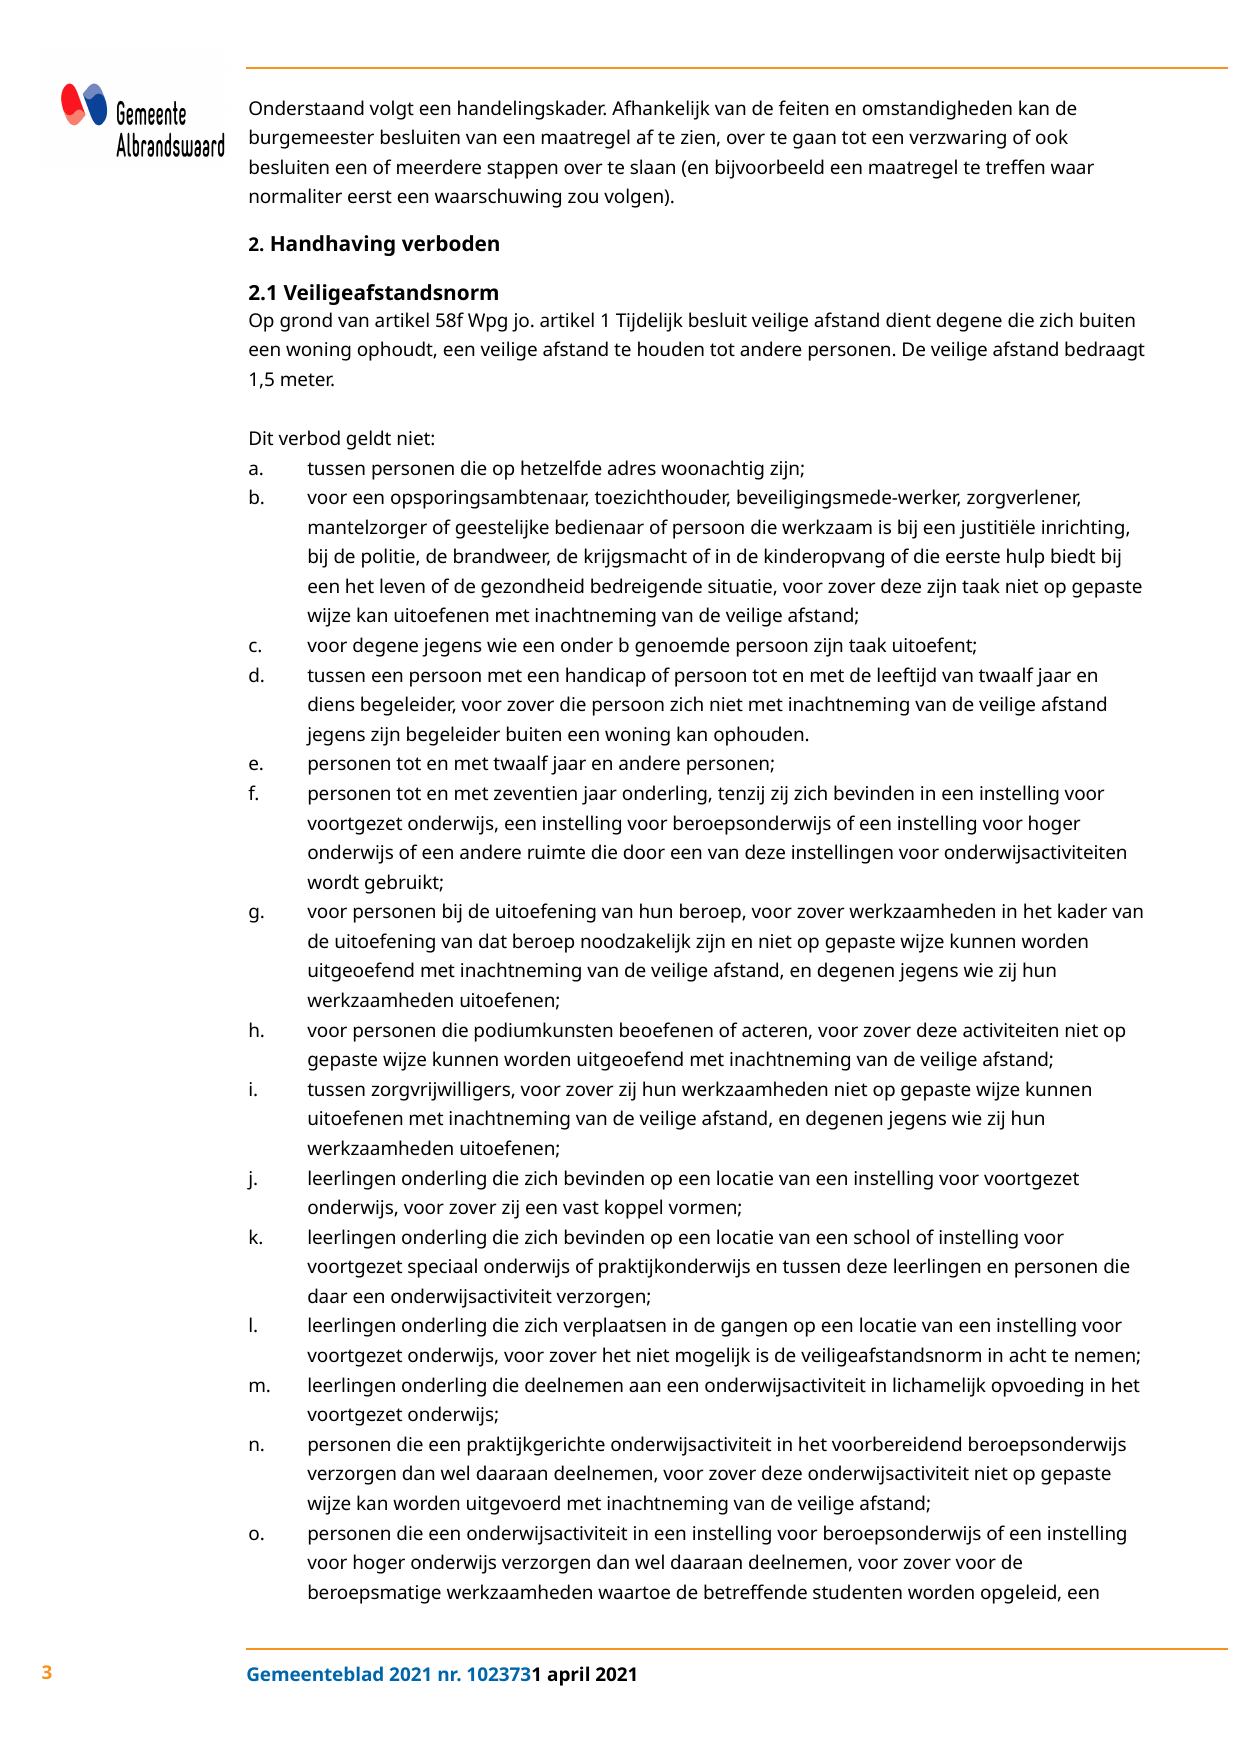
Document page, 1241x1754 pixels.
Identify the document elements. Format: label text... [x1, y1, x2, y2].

list leerlingen onderling die zich verplaatsen in de gangen op een locatie van een instelling voor voortgezet onderwijs, voor zover het niet mogelijk is de veiligeafstandsnorm in acht te nemen; [248, 1313, 1152, 1368]
list tussen personen die op hetzelfde adres woonachtig zijn; [248, 455, 1152, 481]
text 2.1 Veiligeafstandsnorm [248, 278, 1152, 307]
list personen die een onderwijsactiviteit in een instelling voor beroepsonderwijs of een instelling voor hoger onderwijs verzorgen dan wel daaraan deelnemen, voor zover voor de beroepsmatige werkzaamheden waartoe de betreffende studenten worden opgeleid, een [248, 1520, 1152, 1605]
list leerlingen onderling die zich bevinden op een locatie van een school of instelling voor voortgezet speciaal onderwijs of praktijkonderwijs en tussen deze leerlingen en personen die daar een onderwijsactiviteit verzorgen; [248, 1224, 1152, 1309]
list voor een opsporingsambtenaar, toezichthouder, beveiligingsmede-werker, zorgverlener, mantelzorger of geestelijke bedienaar of persoon die werkzaam is bij een justitiële inrichting, bij de politie, de brandweer, de krijgsmacht of in de kinderopvang of die eerste hulp biedt bij een het leven of de gezondheid bedreigende situatie, voor zover deze zijn taak niet op gepaste wijze kan uitoefenen met inachtneming van de veilige afstand; [248, 484, 1152, 628]
picture [41, 47, 231, 172]
list leerlingen onderling die deelnemen aan een onderwijsactiviteit in lichamelijk opvoeding in het voortgezet onderwijs; [248, 1372, 1152, 1427]
list personen die een praktijkgerichte onderwijsactiviteit in het voorbereidend beroepsonderwijs verzorgen dan wel daaraan deelnemen, voor zover deze onderwijsactiviteit niet op gepaste wijze kan worden uitgevoerd met inachtneming van de veilige afstand; [248, 1431, 1152, 1516]
text Dit verbod geldt niet: [248, 425, 1152, 451]
list tussen zorgvrijwilligers, voor zover zij hun werkzaamheden niet op gepaste wijze kunnen uitoefenen met inachtneming van de veilige afstand, en degenen jegens wie zij hun werkzaamheden uitoefenen; [248, 1076, 1152, 1161]
text Onderstaand volgt een handelingskader. Afhankelijk van de feiten en omstandigheden kan de burgemeester besluiten van een maatregel af te zien, over te gaan tot een verzwaring of ook besluiten een of meerdere stappen over te slaan (en bijvoorbeeld een maatregel te treffen waar normaliter eerst een waarschuwing zou volgen). [248, 95, 1152, 209]
list voor personen bij de uitoefening van hun beroep, voor zover werkzaamheden in het kader van de uitoefening van dat beroep noodzakelijk zijn en niet op gepaste wijze kunnen worden uitgeoefend met inachtneming van de veilige afstand, en degenen jegens wie zij hun werkzaamheden uitoefenen; [248, 898, 1152, 1013]
list tussen een persoon met een handicap of persoon tot en met de leeftijd van twaalf jaar en diens begeleider, voor zover die persoon zich niet met inachtneming van de veilige afstand jegens zijn begeleider buiten een woning kan ophouden. [248, 662, 1152, 747]
text 2. Handhaving verboden [248, 229, 1152, 258]
list personen tot en met zeventien jaar onderling, tenzij zij zich bevinden in een instelling voor voortgezet onderwijs, een instelling voor beroepsonderwijs of een instelling voor hoger onderwijs of een andere ruimte die door een van deze instellingen voor onderwijsactiviteiten wordt gebruikt; [248, 780, 1152, 895]
list personen tot en met twaalf jaar en andere personen; [248, 751, 1152, 776]
list voor degene jegens wie een onder b genoemde persoon zijn taak uitoefent; [248, 632, 1152, 658]
list voor personen die podiumkunsten beoefenen of acteren, voor zover deze activiteiten niet op gepaste wijze kunnen worden uitgeoefend met inachtneming van de veilige afstand; [248, 1017, 1152, 1072]
text Op grond van artikel 58f Wpg jo. artikel 1 Tijdelijk besluit veilige afstand dient degene die zich buiten een woning ophoudt, een veilige afstand te houden tot andere personen. De veilige afstand bedraagt 1,5 meter. [248, 307, 1152, 392]
list leerlingen onderling die zich bevinden op een locatie van een instelling voor voortgezet onderwijs, voor zover zij een vast koppel vormen; [248, 1165, 1152, 1220]
